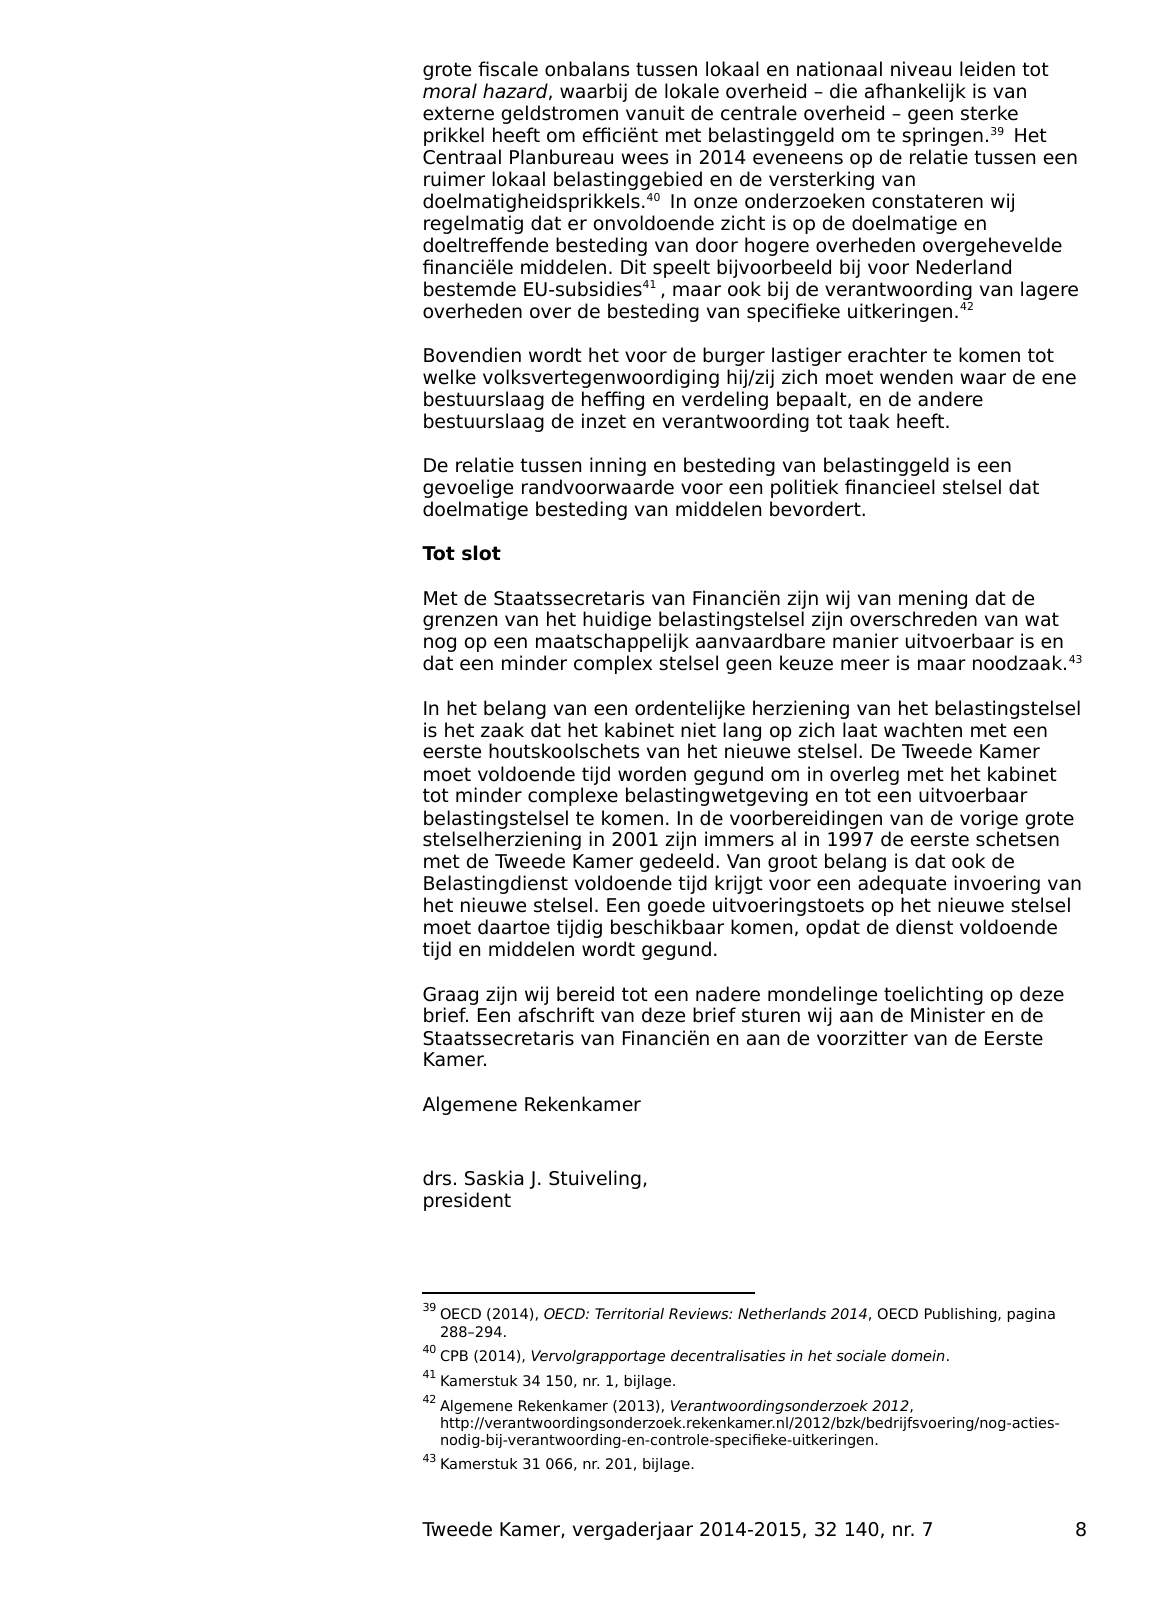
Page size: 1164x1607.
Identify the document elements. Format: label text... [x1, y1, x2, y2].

subtitle Tot slot [422, 543, 1087, 565]
text Algemene Rekenkamer [422, 1093, 1087, 1116]
text Kamerstuk 34 150, nr. 1, bijlage. [422, 1368, 1087, 1391]
text OECD (2014), OECD: Territorial Reviews: Netherlands 2014, OECD Publishing, pagina 288–294. [422, 1302, 1087, 1341]
text CPB (2014), Vervolgrapportage decentralisaties in het sociale domein. [422, 1343, 1087, 1366]
text Bovendien wordt het voor de burger lastiger erachter te komen tot welke volksvertegenwoordiging hij/zij zich moet wenden waar de ene bestuurslaag de heffing en verdeling bepaalt, en de andere bestuurslaag de inzet en verantwoording tot taak heeft. [422, 345, 1087, 433]
text grote fiscale onbalans tussen lokaal en nationaal niveau leiden tot moral hazard, waarbij de lokale overheid – die afhankelijk is van externe geldstromen vanuit de centrale overheid – geen sterke prikkel heeft om efficiënt met belastinggeld om te springen. Het Centraal Planbureau wees in 2014 eveneens op de relatie tussen een ruimer lokaal belastinggebied en de versterking van doelmatigheidsprikkels. In onze onderzoeken constateren wij regelmatig dat er onvoldoende zicht is op de doelmatige en doeltreffende besteding van door hogere overheden overgehevelde financiële middelen. Dit speelt bijvoorbeeld bij voor Nederland bestemde EU-subsidies, maar ook bij de verantwoording van lagere overheden over de besteding van specifieke uitkeringen. [422, 59, 1087, 323]
text Algemene Rekenkamer (2013), Verantwoordingsonderzoek 2012, http://verantwoordingsonderzoek.rekenkamer.nl/2012/bzk/bedrijfsvoering/nog-acties-nodig-bij-verantwoording-en-controle-specifieke-uitkeringen. [422, 1393, 1087, 1449]
text Met de Staatssecretaris van Financiën zijn wij van mening dat de grenzen van het huidige belastingstelsel zijn overschreden van wat nog op een maatschappelijk aanvaardbare manier uitvoerbaar is en dat een minder complex stelsel geen keuze meer is maar noodzaak. [422, 587, 1087, 675]
text Kamerstuk 31 066, nr. 201, bijlage. [422, 1452, 1087, 1474]
text drs. Saskia J. Stuiveling, president [422, 1146, 1087, 1211]
text Graag zijn wij bereid tot een nadere mondelinge toelichting op deze brief. Een afschrift van deze brief sturen wij aan de Minister en de Staatssecretaris van Financiën en aan de voorzitter van de Eerste Kamer. [422, 983, 1087, 1071]
text De relatie tussen inning en besteding van belastinggeld is een gevoelige randvoorwaarde voor een politiek financieel stelsel dat doelmatige besteding van middelen bevordert. [422, 455, 1087, 521]
text In het belang van een ordentelijke herziening van het belastingstelsel is het zaak dat het kabinet niet lang op zich laat wachten met een eerste houtskoolschets van het nieuwe stelsel. De Tweede Kamer moet voldoende tijd worden gegund om in overleg met het kabinet tot minder complexe belastingwetgeving en tot een uitvoerbaar belastingstelsel te komen. In de voorbereidingen van de vorige grote stelselherziening in 2001 zijn immers al in 1997 de eerste schetsen met de Tweede Kamer gedeeld. Van groot belang is dat ook de Belastingdienst voldoende tijd krijgt voor een adequate invoering van het nieuwe stelsel. Een goede uitvoeringstoets op het nieuwe stelsel moet daartoe tijdig beschikbaar komen, opdat de dienst voldoende tijd en middelen wordt gegund. [422, 697, 1087, 961]
